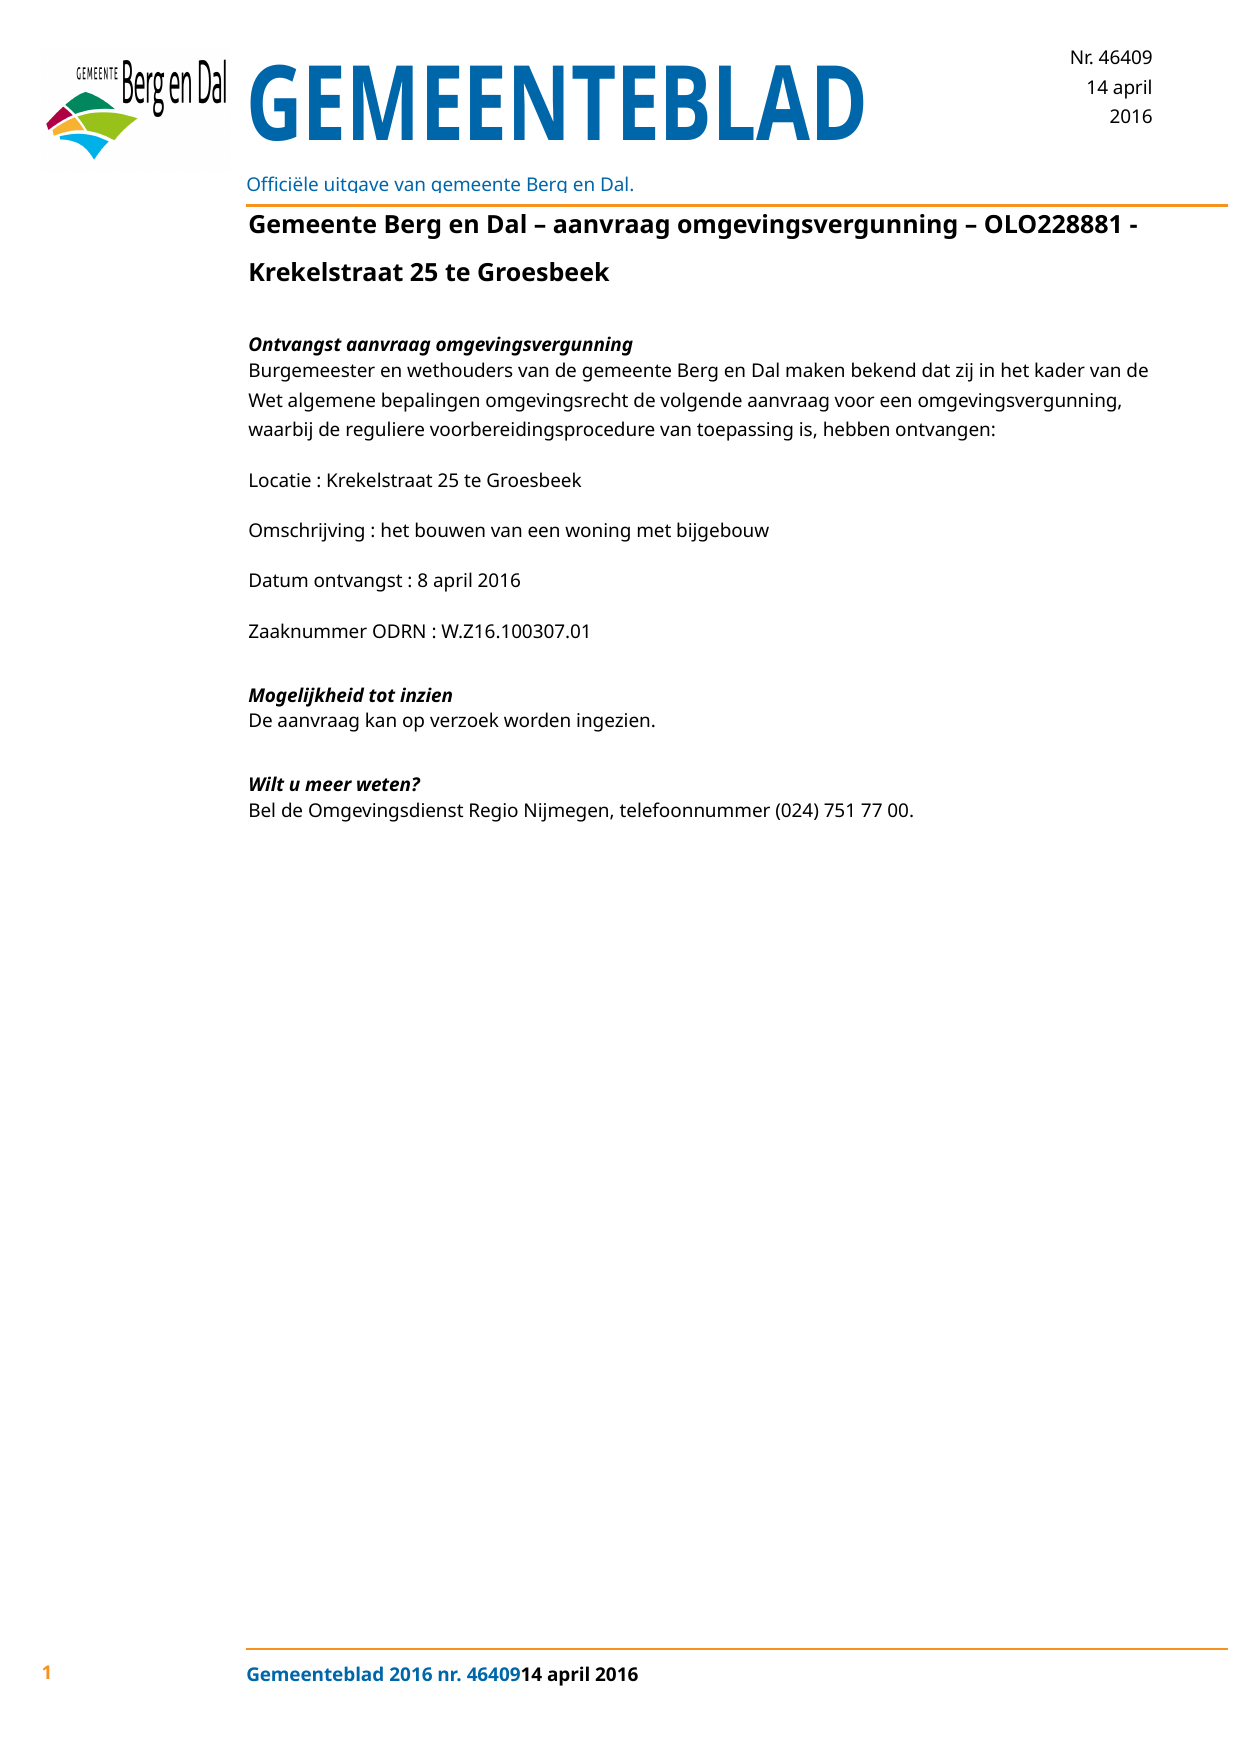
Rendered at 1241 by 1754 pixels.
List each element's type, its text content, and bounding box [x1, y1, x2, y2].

text Wilt u meer weten? [248, 772, 1152, 797]
text Datum ontvangst : 8 april 2016 [248, 568, 1152, 593]
text Bel de Omgevingsdienst Regio Nijmegen, telefoonnummer (024) 751 77 00. [248, 797, 1152, 823]
text Locatie : Krekelstraat 25 te Groesbeek [248, 467, 1152, 492]
text Omschrijving : het bouwen van een woning met bijgebouw [248, 517, 1152, 543]
picture [41, 47, 231, 172]
text Mogelijkheid tot inzien [248, 682, 1152, 708]
text Zaaknummer ODRN : W.Z16.100307.01 [248, 618, 1152, 644]
text De aanvraag kan op verzoek worden ingezien. [248, 708, 1152, 733]
text Gemeente Berg en Dal – aanvraag omgevingsvergunning – OLO228881 - Krekelstraat 25 te Groesbeek [248, 207, 1152, 288]
text Burgemeester en wethouders van de gemeente Berg en Dal maken bekend dat zij in het kader van de Wet algemene bepalingen omgevingsrecht de volgende aanvraag voor een omgevingsvergunning, waarbij de reguliere voorbereidingsprocedure van toepassing is, hebben ontvangen: [248, 357, 1152, 442]
text Ontvangst aanvraag omgevingsvergunning [248, 331, 1152, 357]
